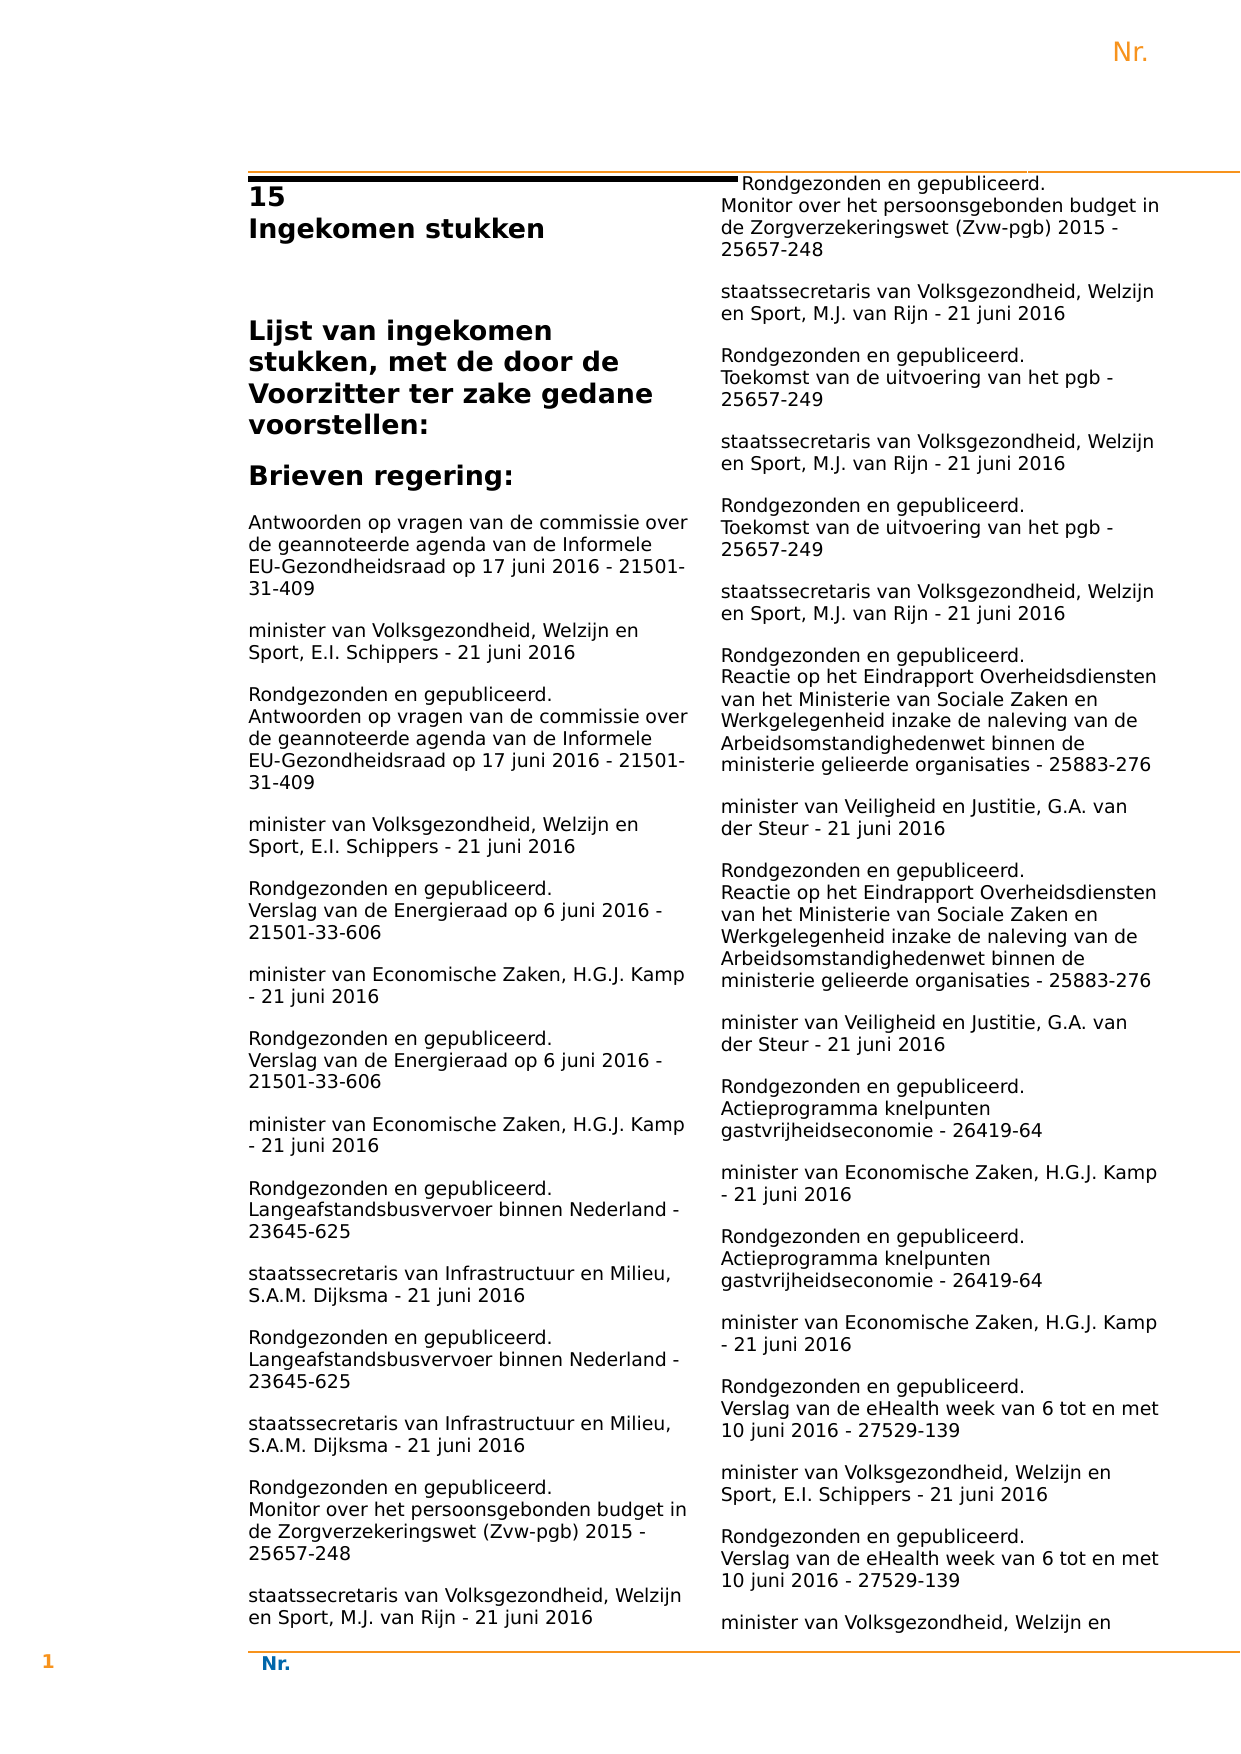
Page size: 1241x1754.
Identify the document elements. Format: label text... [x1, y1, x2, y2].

text Rondgezonden en gepubliceerd. [721, 1526, 1163, 1548]
text Rondgezonden en gepubliceerd. [721, 1376, 1163, 1398]
text Monitor over het persoonsgebonden budget in de Zorgverzekeringswet (Zvw-pgb) 2015 - 25657-248 [248, 1499, 691, 1565]
text Rondgezonden en gepubliceerd. [721, 173, 1163, 195]
text minister van Economische Zaken, H.G.J. Kamp - 21 juni 2016 [721, 1312, 1163, 1356]
text Rondgezonden en gepubliceerd. [721, 494, 1163, 517]
text Rondgezonden en gepubliceerd. [248, 878, 691, 899]
text staatssecretaris van Volksgezondheid, Welzijn en Sport, M.J. van Rijn - 21 juni 2016 [721, 431, 1163, 474]
text staatssecretaris van Volksgezondheid, Welzijn en Sport, M.J. van Rijn - 21 juni 2016 [721, 281, 1163, 325]
title Brieven regering: [248, 461, 691, 492]
text Verslag van de Energieraad op 6 juni 2016 - 21501-33-606 [248, 899, 691, 943]
text minister van Economische Zaken, H.G.J. Kamp - 21 juni 2016 [248, 963, 691, 1007]
text minister van Volksgezondheid, Welzijn en Sport, E.I. Schippers - 21 juni 2016 [248, 814, 691, 858]
text staatssecretaris van Volksgezondheid, Welzijn en Sport, M.J. van Rijn - 21 juni 2016 [721, 581, 1163, 624]
text minister van Veiligheid en Justitie, G.A. van der Steur - 21 juni 2016 [721, 1012, 1163, 1056]
text Verslag van de eHealth week van 6 tot en met 10 juni 2016 - 27529-139 [721, 1548, 1163, 1592]
text Rondgezonden en gepubliceerd. [721, 644, 1163, 666]
text Reactie op het Eindrapport Overheidsdiensten van het Ministerie van Sociale Zaken en Werkgelegenheid inzake de naleving van de Arbeidsomstandighedenwet binnen de ministerie gelieerde organisaties - 25883-276 [721, 882, 1163, 992]
text Actieprogramma knelpunten gastvrijheidseconomie - 26419-64 [721, 1098, 1163, 1142]
title Lijst van ingekomen stukken, met de door de Voorzitter ter zake gedane voorstellen: [248, 316, 691, 441]
text Langeafstandsbusvervoer binnen Nederland - 23645-625 [248, 1199, 691, 1243]
text minister van Volksgezondheid, Welzijn en Sport, E.I. Schippers - 21 juni 2016 [248, 620, 691, 664]
text Rondgezonden en gepubliceerd. [248, 1027, 691, 1049]
text Toekomst van de uitvoering van het pgb - 25657-249 [721, 367, 1163, 411]
text Verslag van de eHealth week van 6 tot en met 10 juni 2016 - 27529-139 [721, 1398, 1163, 1442]
text Verslag van de Energieraad op 6 juni 2016 - 21501-33-606 [248, 1049, 691, 1093]
text staatssecretaris van Infrastructuur en Milieu, S.A.M. Dijksma - 21 juni 2016 [248, 1413, 691, 1457]
text minister van Veiligheid en Justitie, G.A. van der Steur - 21 juni 2016 [721, 796, 1163, 840]
text minister van Economische Zaken, H.G.J. Kamp - 21 juni 2016 [248, 1113, 691, 1157]
text Rondgezonden en gepubliceerd. [721, 1076, 1163, 1098]
text minister van Volksgezondheid, Welzijn en [721, 1612, 1163, 1634]
text Rondgezonden en gepubliceerd. [248, 1177, 691, 1199]
text Reactie op het Eindrapport Overheidsdiensten van het Ministerie van Sociale Zaken en Werkgelegenheid inzake de naleving van de Arbeidsomstandighedenwet binnen de ministerie gelieerde organisaties - 25883-276 [721, 666, 1163, 776]
text Rondgezonden en gepubliceerd. [248, 1477, 691, 1499]
text minister van Volksgezondheid, Welzijn en Sport, E.I. Schippers - 21 juni 2016 [721, 1462, 1163, 1506]
text Rondgezonden en gepubliceerd. [721, 1226, 1163, 1248]
text staatssecretaris van Volksgezondheid, Welzijn en Sport, M.J. van Rijn - 21 juni 2016 [248, 1585, 691, 1629]
text Actieprogramma knelpunten gastvrijheidseconomie - 26419-64 [721, 1248, 1163, 1292]
text minister van Economische Zaken, H.G.J. Kamp - 21 juni 2016 [721, 1162, 1163, 1206]
text Rondgezonden en gepubliceerd. [248, 684, 691, 706]
title 15 Ingekomen stukken [248, 182, 691, 244]
text Rondgezonden en gepubliceerd. [721, 860, 1163, 882]
text Rondgezonden en gepubliceerd. [248, 1327, 691, 1349]
text Rondgezonden en gepubliceerd. [721, 345, 1163, 367]
text Langeafstandsbusvervoer binnen Nederland - 23645-625 [248, 1349, 691, 1393]
text staatssecretaris van Infrastructuur en Milieu, S.A.M. Dijksma - 21 juni 2016 [248, 1263, 691, 1307]
text Antwoorden op vragen van de commissie over de geannoteerde agenda van de Informele EU-Gezondheidsraad op 17 juni 2016 - 21501-31-409 [248, 512, 691, 600]
text Toekomst van de uitvoering van het pgb - 25657-249 [721, 517, 1163, 561]
text Monitor over het persoonsgebonden budget in de Zorgverzekeringswet (Zvw-pgb) 2015 - 25657-248 [721, 195, 1163, 261]
text Antwoorden op vragen van de commissie over de geannoteerde agenda van de Informele EU-Gezondheidsraad op 17 juni 2016 - 21501-31-409 [248, 706, 691, 794]
